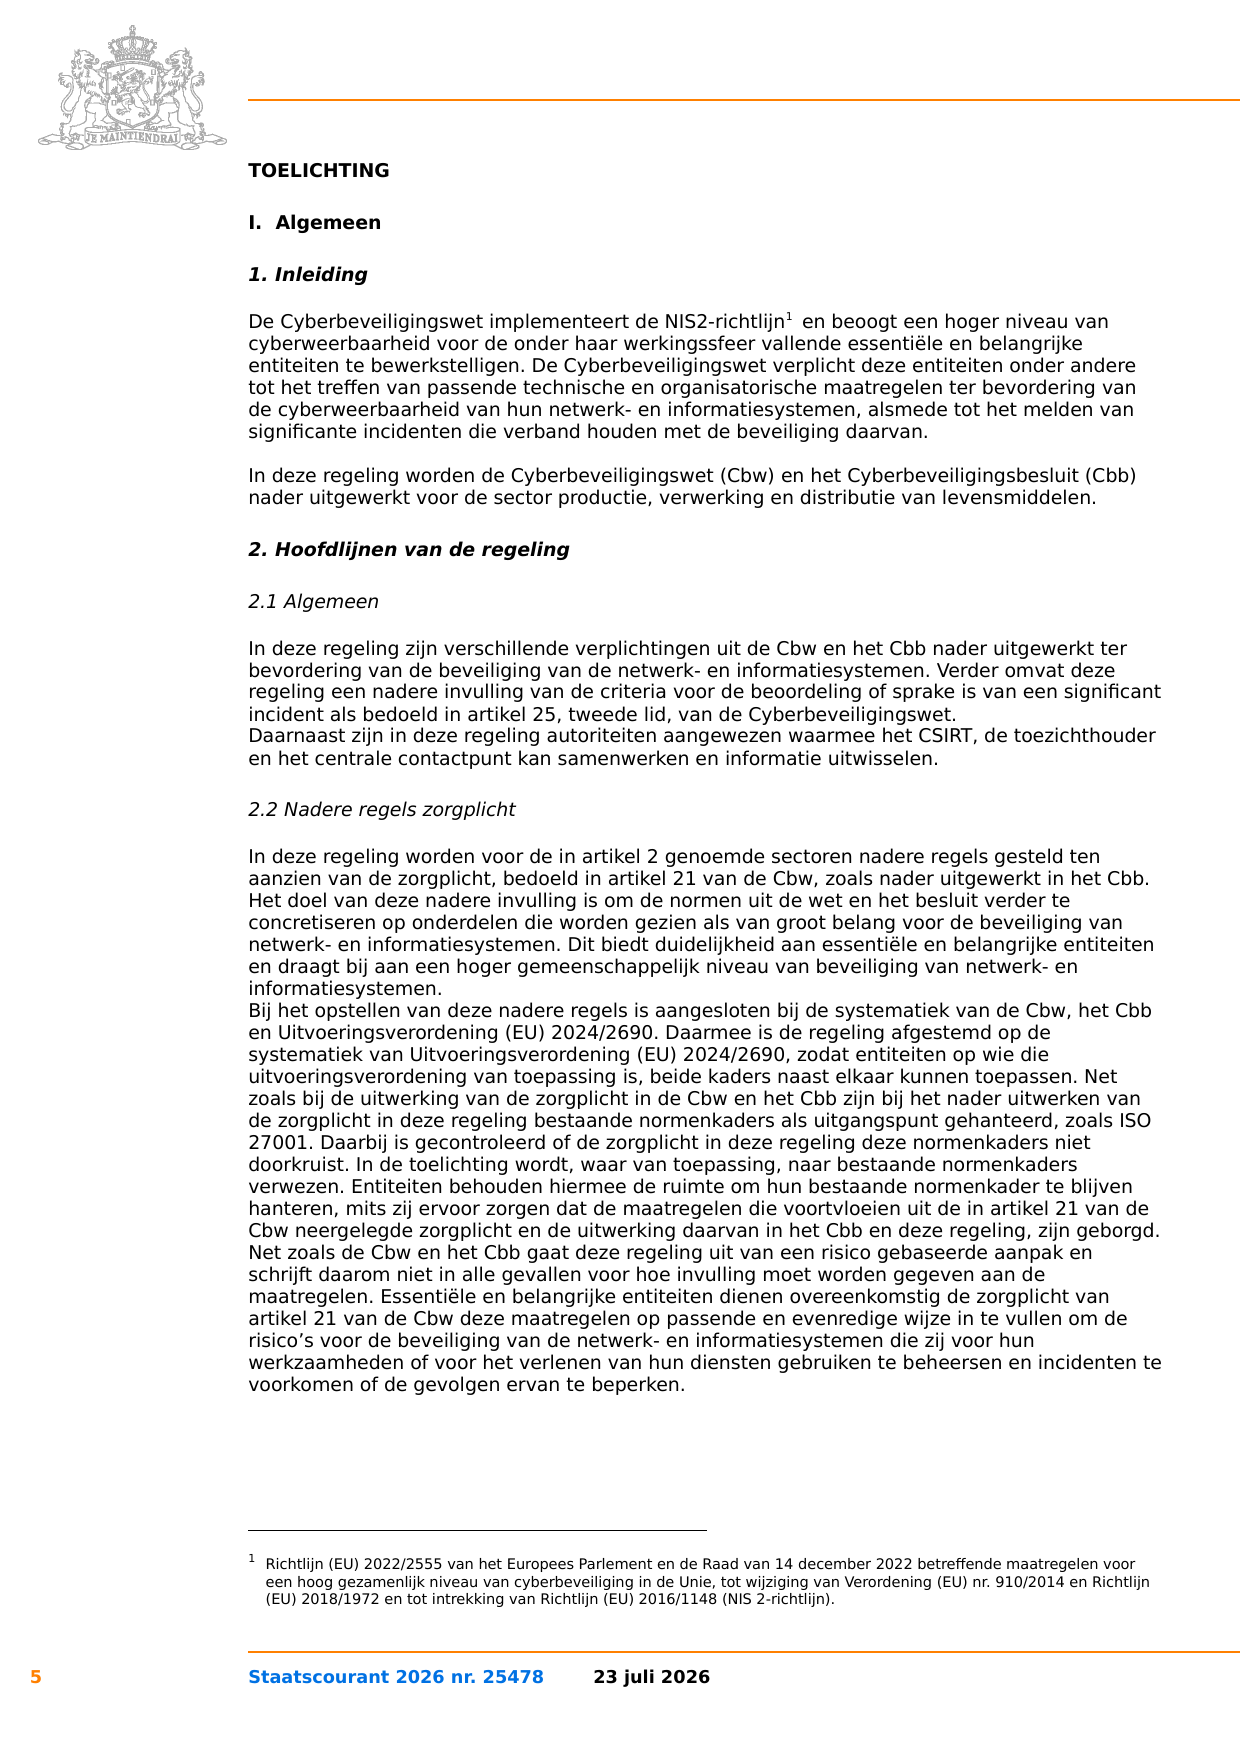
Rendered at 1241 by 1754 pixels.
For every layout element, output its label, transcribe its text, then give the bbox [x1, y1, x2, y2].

text Richtlijn (EU) 2022/2555 van het Europees Parlement en de Raad van 14 december 2022 betreffende maatregelen voor een hoog gezamenlijk niveau van cyberbeveiliging in de Unie, tot wijziging van Verordening (EU) nr. 910/2014 en Richtlijn (EU) 2018/1972 en tot intrekking van Richtlijn (EU) 2016/1148 (NIS 2-richtlijn). [248, 1552, 1163, 1608]
text De Cyberbeveiligingswet implementeert de NIS2-richtlijn en beoogt een hoger niveau van cyberweerbaarheid voor de onder haar werkingssfeer vallende essentiële en belangrijke entiteiten te bewerkstelligen. De Cyberbeveiligingswet verplicht deze entiteiten onder andere tot het treffen van passende technische en organisatorische maatregelen ter bevordering van de cyberweerbaarheid van hun netwerk- en informatiesystemen, alsmede tot het melden van significante incidenten die verband houden met de beveiliging daarvan. [248, 311, 1163, 443]
subtitle 2.1 Algemeen [248, 591, 1163, 612]
text Bij het opstellen van deze nadere regels is aangesloten bij de systematiek van de Cbw, het Cbb en Uitvoeringsverordening (EU) 2024/2690. Daarmee is de regeling afgestemd op de systematiek van Uitvoeringsverordening (EU) 2024/2690, zodat entiteiten op wie die uitvoeringsverordening van toepassing is, beide kaders naast elkaar kunnen toepassen. Net zoals bij de uitwerking van de zorgplicht in de Cbw en het Cbb zijn bij het nader uitwerken van de zorgplicht in deze regeling bestaande normenkaders als uitgangspunt gehanteerd, zoals ISO 27001. Daarbij is gecontroleerd of de zorgplicht in deze regeling deze normenkaders niet doorkruist. In de toelichting wordt, waar van toepassing, naar bestaande normenkaders verwezen. Entiteiten behouden hiermee de ruimte om hun bestaande normenkader te blijven hanteren, mits zij ervoor zorgen dat de maatregelen die voortvloeien uit de in artikel 21 van de Cbw neergelegde zorgplicht en de uitwerking daarvan in het Cbb en deze regeling, zijn geborgd. Net zoals de Cbw en het Cbb gaat deze regeling uit van een risico gebaseerde aanpak en schrijft daarom niet in alle gevallen voor hoe invulling moet worden gegeven aan de maatregelen. Essentiële en belangrijke entiteiten dienen overeenkomstig de zorgplicht van artikel 21 van de Cbw deze maatregelen op passende en evenredige wijze in te vullen om de risico’s voor de beveiliging van de netwerk- en informatiesystemen die zij voor hun werkzaamheden of voor het verlenen van hun diensten gebruiken te beheersen en incidenten te voorkomen of de gevolgen ervan te beperken. [248, 1000, 1163, 1396]
subtitle I. Algemeen [248, 212, 1163, 234]
subtitle 2. Hoofdlijnen van de regeling [248, 538, 1163, 561]
subtitle TOELICHTING [248, 160, 1163, 182]
text Daarnaast zijn in deze regeling autoriteiten aangewezen waarmee het CSIRT, de toezichthouder en het centrale contactpunt kan samenwerken en informatie uitwisselen. [248, 725, 1163, 769]
text In deze regeling worden de Cyberbeveiligingswet (Cbw) en het Cyberbeveiligingsbesluit (Cbb) nader uitgewerkt voor de sector productie, verwerking en distributie van levensmiddelen. [248, 464, 1163, 508]
picture [38, 25, 227, 150]
subtitle 2.2 Nadere regels zorgplicht [248, 799, 1163, 821]
text In deze regeling worden voor de in artikel 2 genoemde sectoren nadere regels gesteld ten aanzien van de zorgplicht, bedoeld in artikel 21 van de Cbw, zoals nader uitgewerkt in het Cbb. Het doel van deze nadere invulling is om de normen uit de wet en het besluit verder te concretiseren op onderdelen die worden gezien als van groot belang voor de beveiliging van netwerk- en informatiesystemen. Dit biedt duidelijkheid aan essentiële en belangrijke entiteiten en draagt bij aan een hoger gemeenschappelijk niveau van beveiliging van netwerk- en informatiesystemen. [248, 846, 1163, 1000]
subtitle 1. Inleiding [248, 264, 1163, 286]
text In deze regeling zijn verschillende verplichtingen uit de Cbw en het Cbb nader uitgewerkt ter bevordering van de beveiliging van de netwerk- en informatiesystemen. Verder omvat deze regeling een nadere invulling van de criteria voor de beoordeling of sprake is van een significant incident als bedoeld in artikel 25, tweede lid, van de Cyberbeveiligingswet. [248, 637, 1163, 725]
